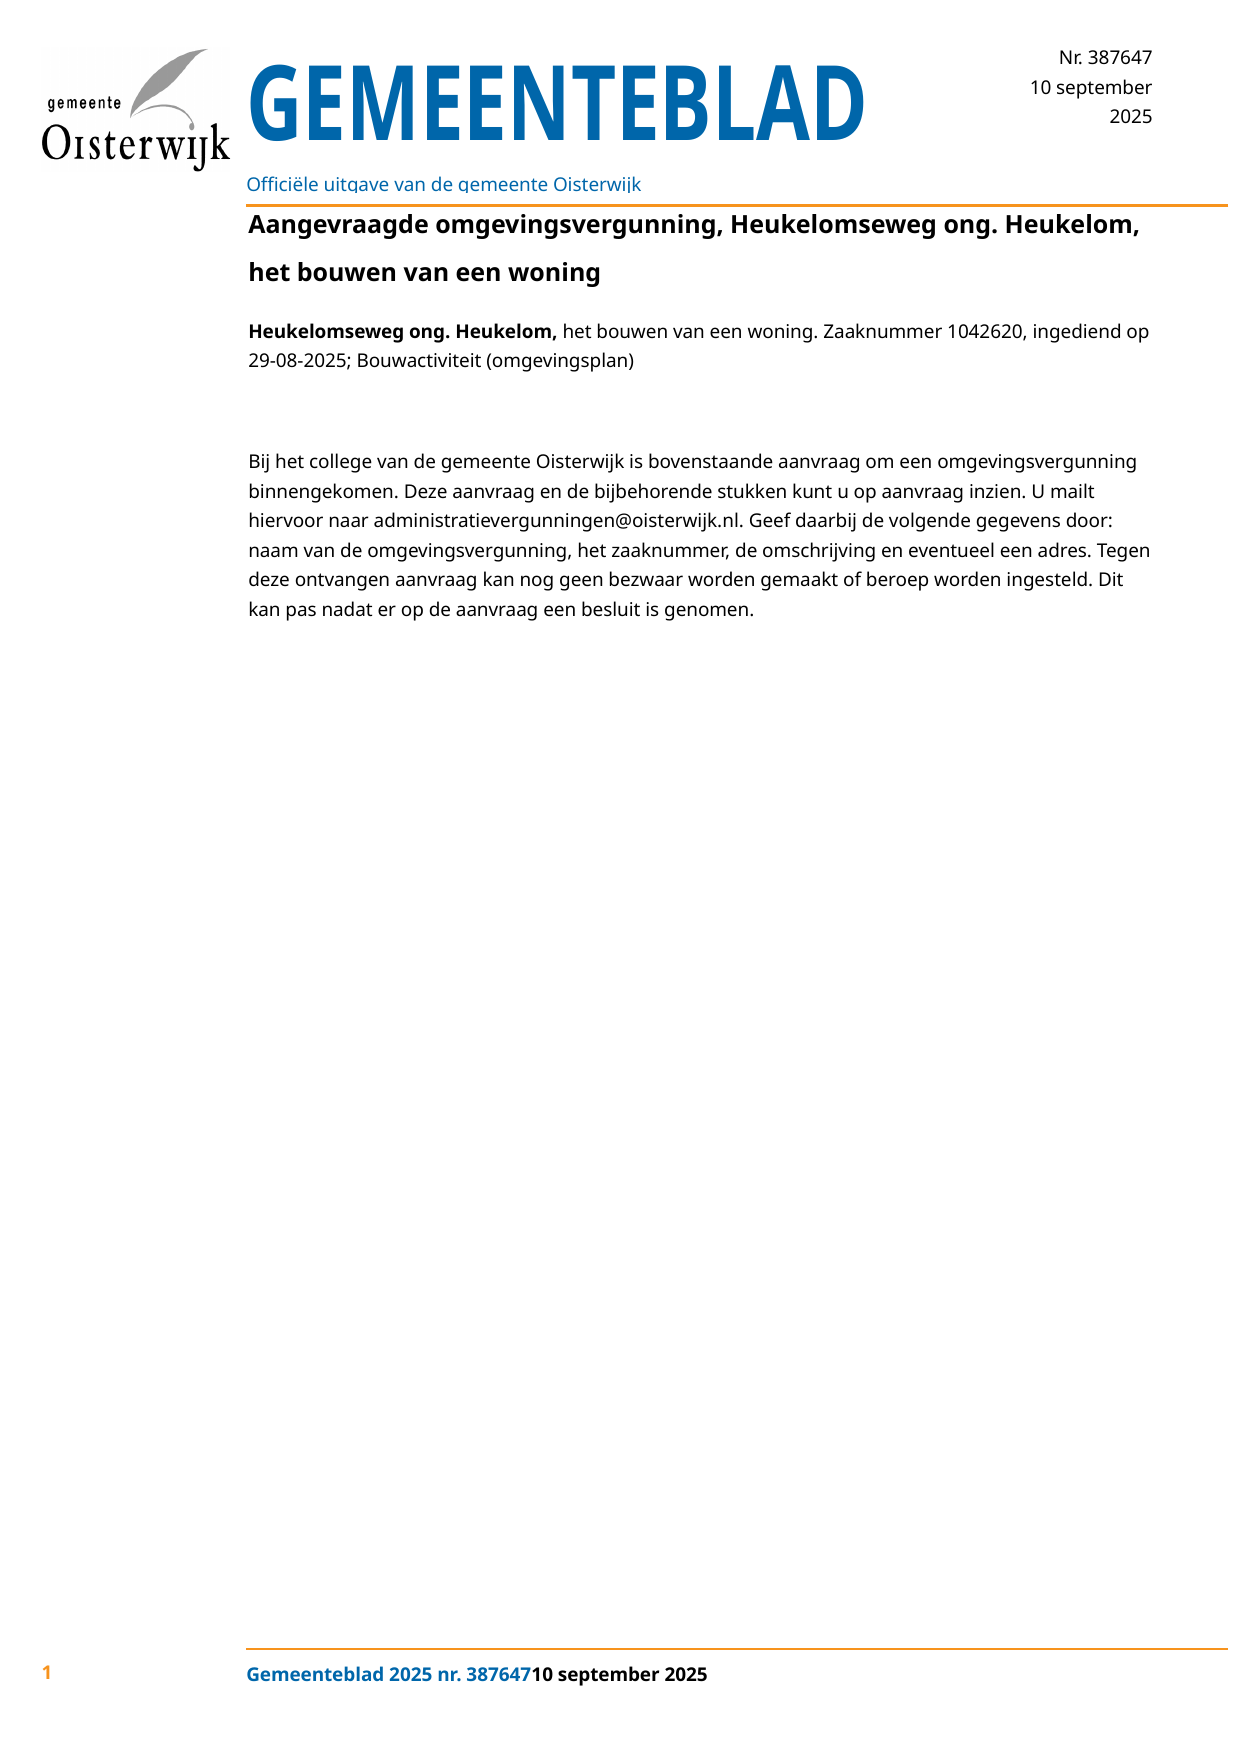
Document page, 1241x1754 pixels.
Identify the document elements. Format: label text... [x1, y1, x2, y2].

text Bij het college van de gemeente Oisterwijk is bovenstaande aanvraag om een omgevingsvergunning binnengekomen. Deze aanvraag en de bijbehorende stukken kunt u op aanvraag inzien. U mailt hiervoor naar administratievergunningen@oisterwijk.nl. Geef daarbij de volgende gegevens door: naam van de omgevingsvergunning, het zaaknummer, de omschrijving en eventueel een adres. Tegen deze ontvangen aanvraag kan nog geen bezwaar worden gemaakt of beroep worden ingesteld. Dit kan pas nadat er op de aanvraag een besluit is genomen. [248, 448, 1152, 622]
text Heukelomseweg ong. Heukelom, het bouwen van een woning. Zaaknummer 1042620, ingediend op 29-08-2025; Bouwactiviteit (omgevingsplan) [248, 318, 1152, 373]
text Aangevraagde omgevingsvergunning, Heukelomseweg ong. Heukelom, het bouwen van een woning [248, 207, 1152, 288]
picture [41, 47, 231, 172]
